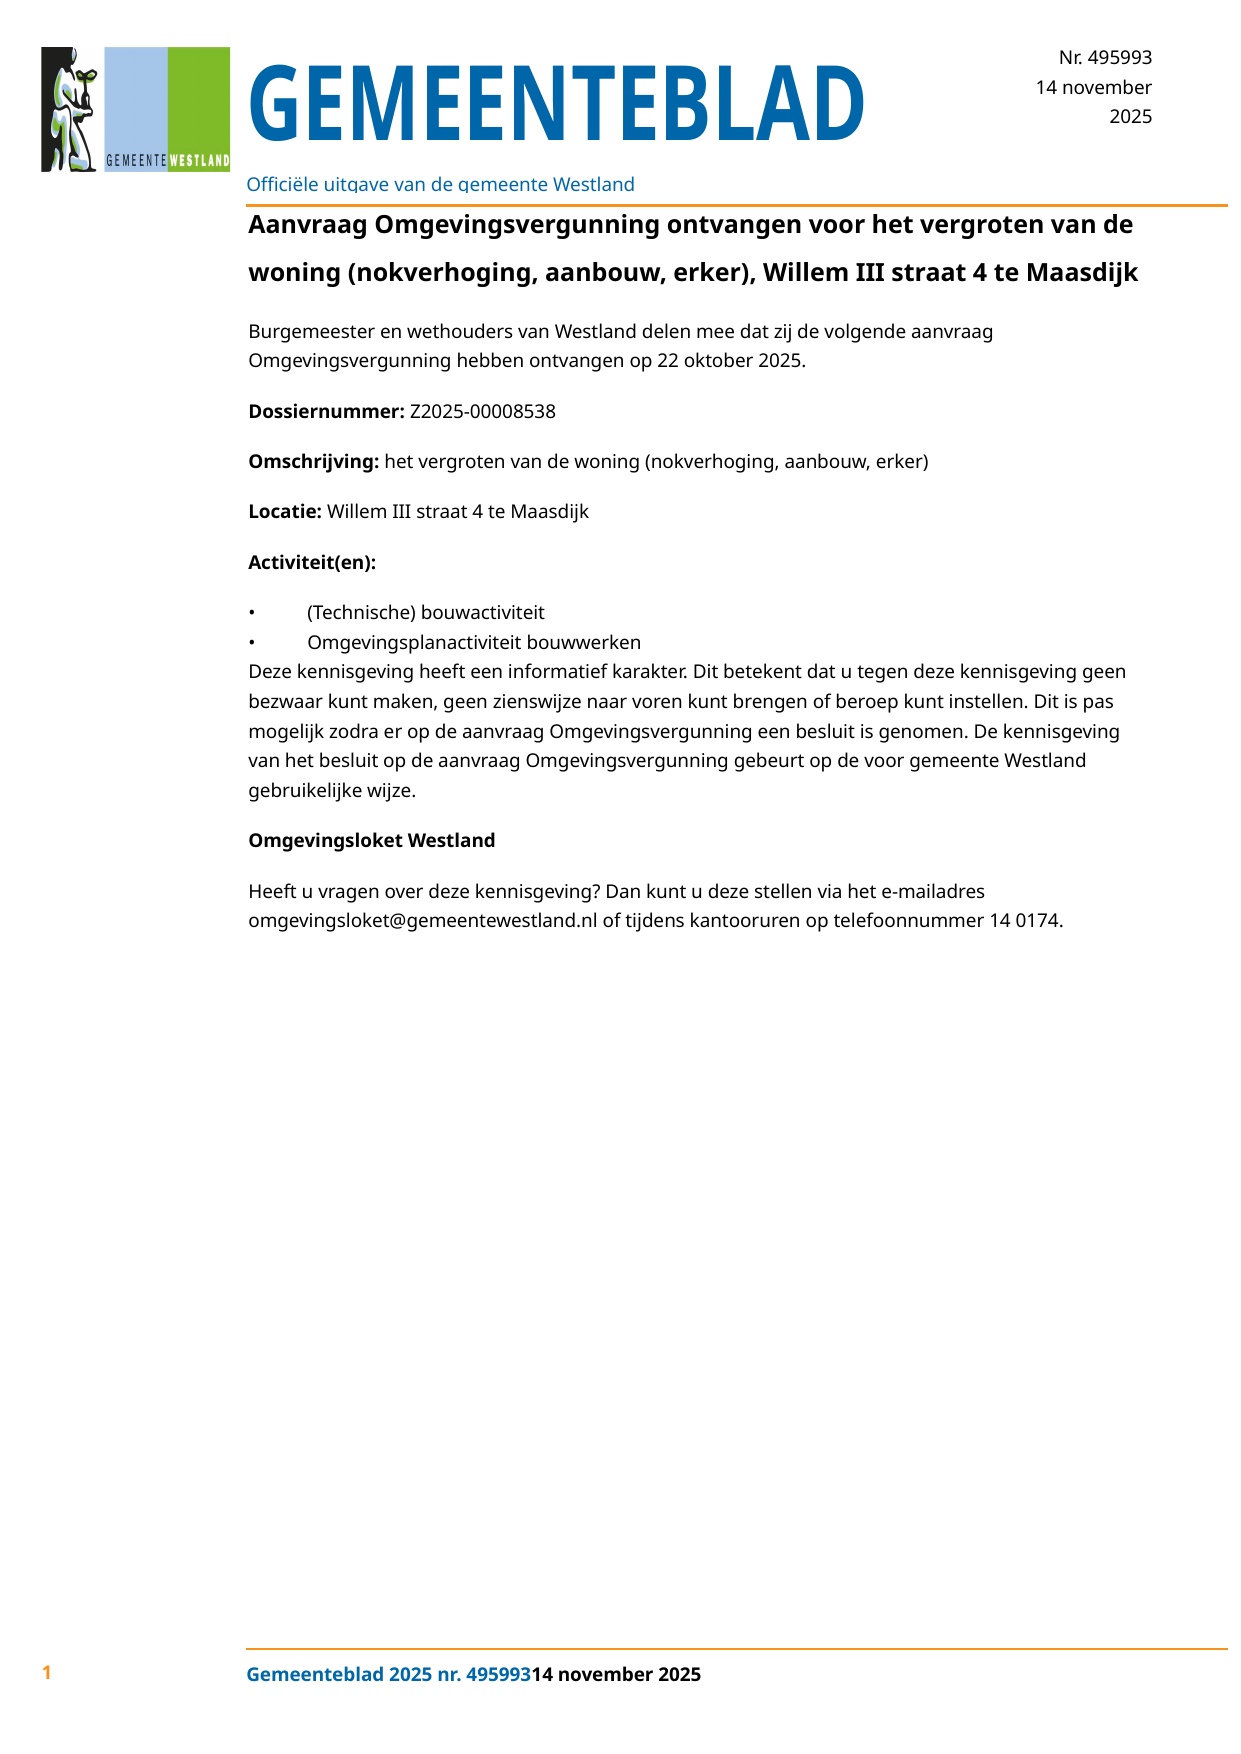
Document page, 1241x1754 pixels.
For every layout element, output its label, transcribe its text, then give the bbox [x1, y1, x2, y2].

picture [41, 47, 231, 172]
list (Technische) bouwactiviteit [248, 599, 1152, 625]
text Heeft u vragen over deze kennisgeving? Dan kunt u deze stellen via het e-mailadres omgevingsloket@gemeentewestland.nl of tijdens kantooruren op telefoonnummer 14 0174. [248, 878, 1152, 933]
text Locatie: Willem III straat 4 te Maasdijk [248, 499, 1152, 524]
list Omgevingsplanactiviteit bouwwerken [248, 629, 1152, 655]
text Activiteit(en): [248, 549, 1152, 575]
text Burgemeester en wethouders van Westland delen mee dat zij de volgende aanvraag Omgevingsvergunning hebben ontvangen op 22 oktober 2025. [248, 318, 1152, 373]
text Deze kennisgeving heeft een informatief karakter. Dit betekent dat u tegen deze kennisgeving geen bezwaar kunt maken, geen zienswijze naar voren kunt brengen of beroep kunt instellen. Dit is pas mogelijk zodra er op de aanvraag Omgevingsvergunning een besluit is genomen. De kennisgeving van het besluit op de aanvraag Omgevingsvergunning gebeurt op de voor gemeente Westland gebruikelijke wijze. [248, 659, 1152, 803]
text Omgevingsloket Westland [248, 827, 1152, 853]
text Aanvraag Omgevingsvergunning ontvangen voor het vergroten van de woning (nokverhoging, aanbouw, erker), Willem III straat 4 te Maasdijk [248, 207, 1152, 288]
text Dossiernummer: Z2025-00008538 [248, 398, 1152, 424]
text Omschrijving: het vergroten van de woning (nokverhoging, aanbouw, erker) [248, 448, 1152, 474]
